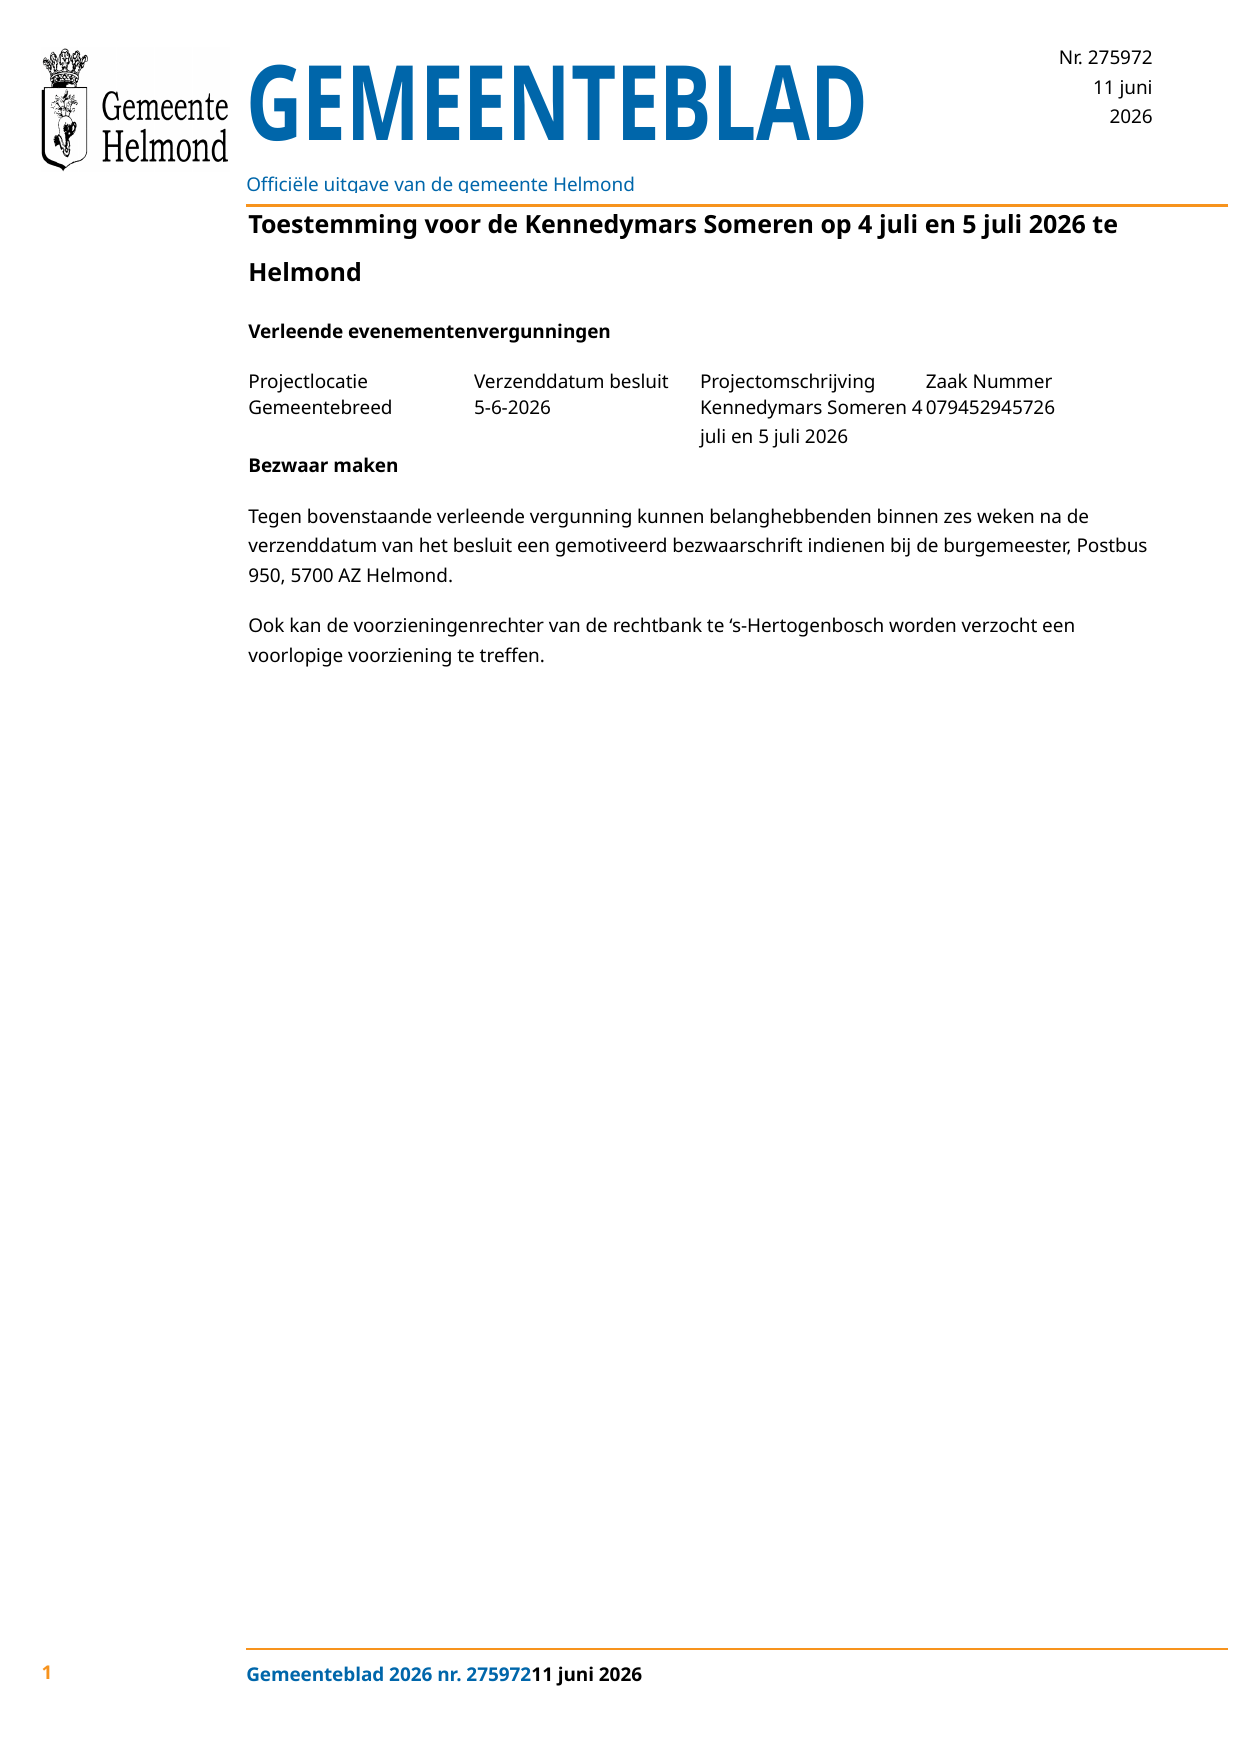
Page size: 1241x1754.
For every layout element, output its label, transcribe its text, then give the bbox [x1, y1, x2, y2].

table_header Projectomschrijving [700, 369, 926, 394]
table_header Projectlocatie [248, 369, 474, 394]
text Verleende evenementenvergunningen [248, 318, 1152, 344]
text Ook kan de voorzieningenrechter van de rechtbank te ‘s-Hertogenbosch worden verzocht een voorlopige voorziening te treffen. [248, 613, 1152, 668]
picture [41, 47, 231, 172]
text Toestemming voor de Kennedymars Someren op 4 juli en 5 juli 2026 te Helmond [248, 207, 1152, 288]
text Bezwaar maken [248, 453, 1152, 478]
table_cell Kennedymars Someren 4 juli en 5 juli 2026 [700, 394, 926, 449]
table_cell 5-6-2026 [474, 394, 700, 449]
table_header Zaak Nummer [926, 369, 1152, 394]
table_header Verzenddatum besluit [474, 369, 700, 394]
text Tegen bovenstaande verleende vergunning kunnen belanghebbenden binnen zes weken na de verzenddatum van het besluit een gemotiveerd bezwaarschrift indienen bij de burgemeester, Postbus 950, 5700 AZ Helmond. [248, 503, 1152, 588]
table_cell 079452945726 [926, 394, 1152, 449]
table_cell Gemeentebreed [248, 394, 474, 449]
